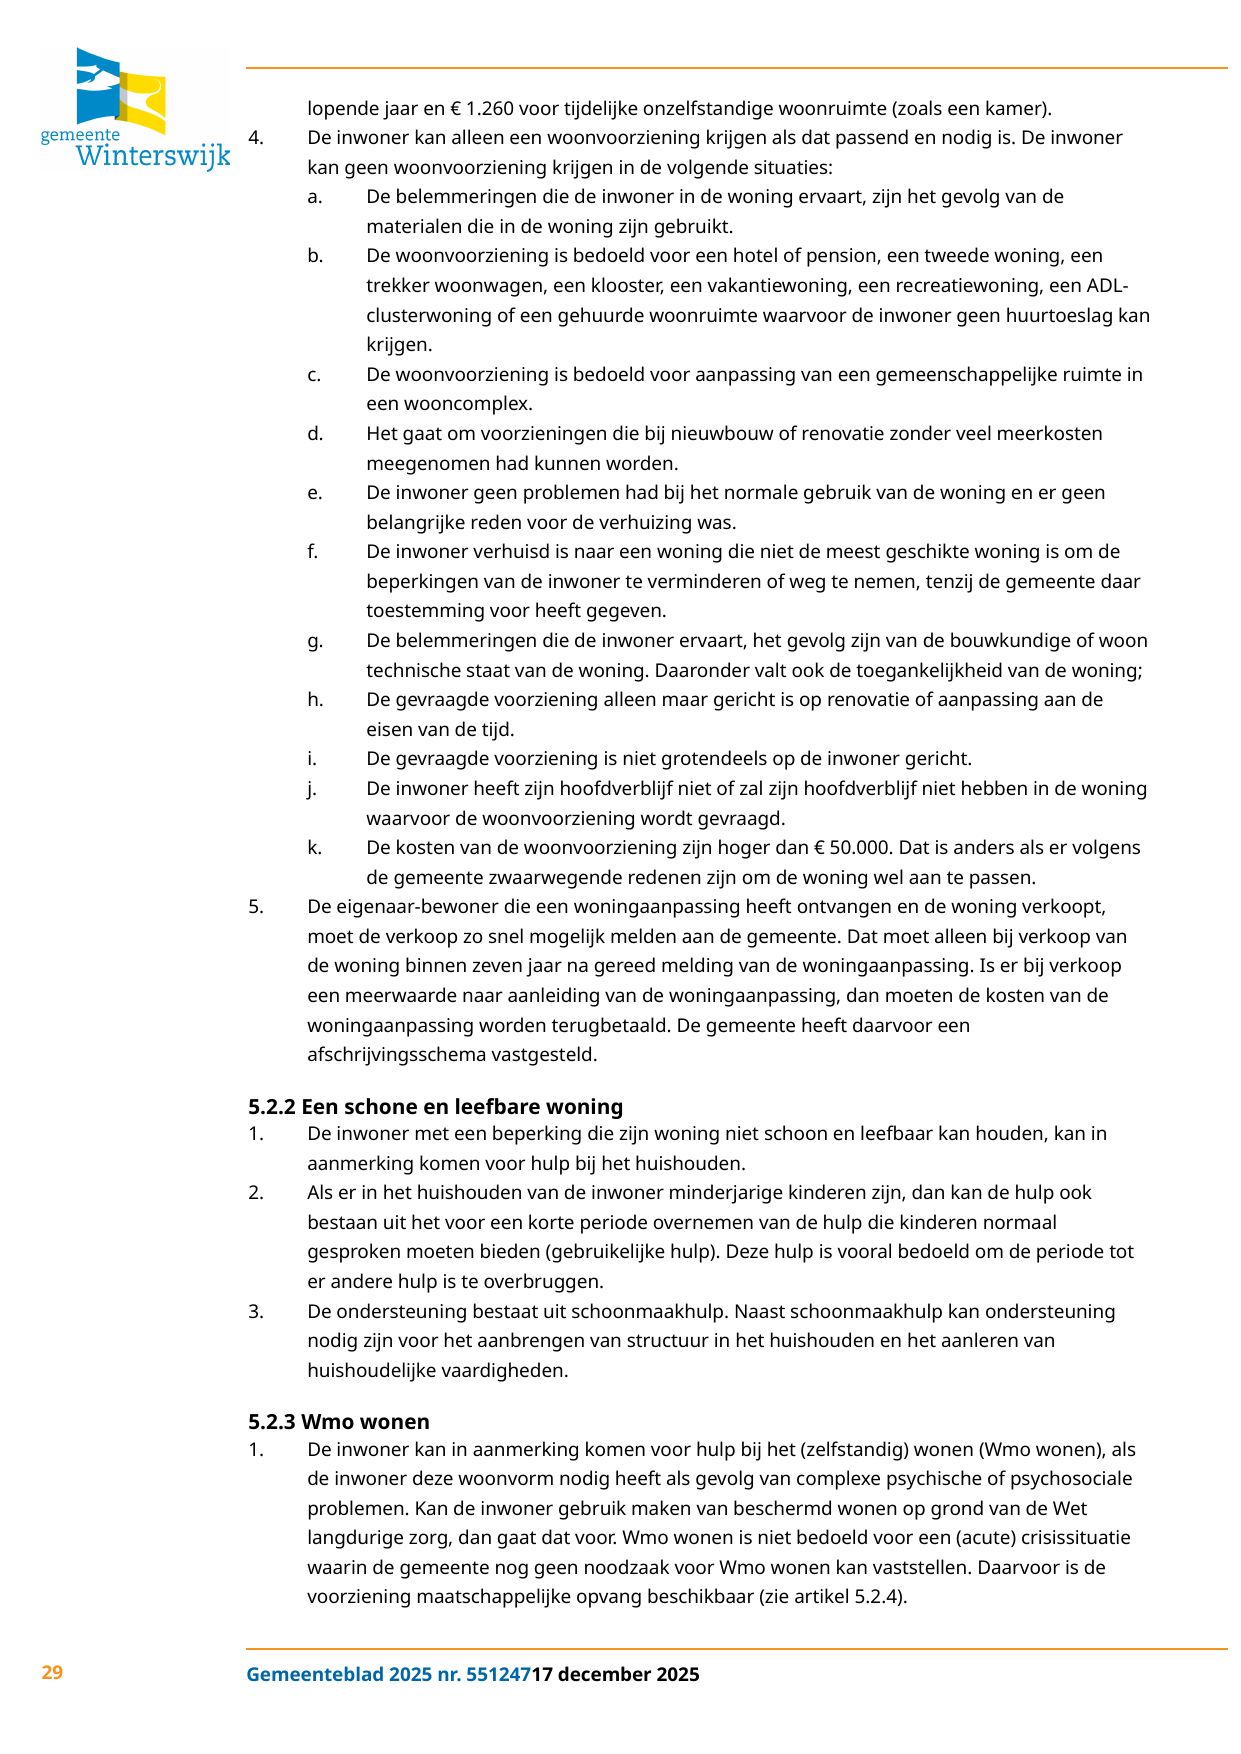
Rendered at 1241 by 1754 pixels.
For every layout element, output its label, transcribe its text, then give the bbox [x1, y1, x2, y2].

picture [225, 153, 231, 162]
text 5.2.2 Een schone en leefbare woning [248, 1092, 1152, 1120]
list De inwoner verhuisd is naar een woning die niet de meest geschikte woning is om de beperkingen van de inwoner te verminderen of weg te nemen, tenzij de gemeente daar toestemming voor heeft gegeven. [307, 538, 1152, 623]
list De ondersteuning bestaat uit schoonmaakhulp. Naast schoonmaakhulp kan ondersteuning nodig zijn voor het aanbrengen van structuur in het huishouden en het aanleren van huishoudelijke vaardigheden. [248, 1298, 1152, 1383]
list lopende jaar en € 1.260 voor tijdelijke onzelfstandige woonruimte (zoals een kamer). [248, 95, 1152, 121]
list Als er in het huishouden van de inwoner minderjarige kinderen zijn, dan kan de hulp ook bestaan uit het voor een korte periode overnemen van de hulp die kinderen normaal gesproken moeten bieden (gebruikelijke hulp). Deze hulp is vooral bedoeld om de periode tot er andere hulp is te overbruggen. [248, 1179, 1152, 1294]
list De belemmeringen die de inwoner ervaart, het gevolg zijn van de bouwkundige of woon technische staat van de woning. Daaronder valt ook de toegankelijkheid van de woning; [307, 627, 1152, 683]
text 5.2.3 Wmo wonen [248, 1407, 1152, 1436]
list De inwoner kan in aanmerking komen voor hulp bij het (zelfstandig) wonen (Wmo wonen), als de inwoner deze woonvorm nodig heeft als gevolg van complexe psychische of psychosociale problemen. Kan de inwoner gebruik maken van beschermd wonen op grond van de Wet langdurige zorg, dan gaat dat voor. Wmo wonen is niet bedoeld voor een (acute) crisissituatie waarin de gemeente nog geen noodzaak voor Wmo wonen kan vaststellen. Daarvoor is de voorziening maatschappelijke opvang beschikbaar (zie artikel 5.2.4). [248, 1436, 1152, 1609]
picture [41, 47, 231, 172]
list De inwoner heeft zijn hoofdverblijf niet of zal zijn hoofdverblijf niet hebben in de woning waarvoor de woonvoorziening wordt gevraagd. [307, 775, 1152, 831]
list Het gaat om voorzieningen die bij nieuwbouw of renovatie zonder veel meerkosten meegenomen had kunnen worden. [307, 420, 1152, 476]
list De woonvoorziening is bedoeld voor aanpassing van een gemeenschappelijke ruimte in een wooncomplex. [307, 361, 1152, 416]
list De inwoner geen problemen had bij het normale gebruik van de woning en er geen belangrijke reden voor de verhuizing was. [307, 479, 1152, 535]
list De gevraagde voorziening alleen maar gericht is op renovatie of aanpassing aan de eisen van de tijd. [307, 686, 1152, 742]
list De gevraagde voorziening is niet grotendeels op de inwoner gericht. [307, 746, 1152, 771]
list De inwoner kan alleen een woonvoorziening krijgen als dat passend en nodig is. De inwoner kan geen woonvoorziening krijgen in de volgende situaties: [248, 124, 1152, 180]
list De kosten van de woonvoorziening zijn hoger dan € 50.000. Dat is anders als er volgens de gemeente zwaarwegende redenen zijn om de woning wel aan te passen. [307, 834, 1152, 890]
list De inwoner met een beperking die zijn woning niet schoon en leefbaar kan houden, kan in aanmerking komen voor hulp bij het huishouden. [248, 1120, 1152, 1176]
list De woonvoorziening is bedoeld voor een hotel of pension, een tweede woning, een trekker woonwagen, een klooster, een vakantiewoning, een recreatiewoning, een ADL-clusterwoning of een gehuurde woonruimte waarvoor de inwoner geen huurtoeslag kan krijgen. [307, 243, 1152, 357]
list De belemmeringen die de inwoner in de woning ervaart, zijn het gevolg van de materialen die in de woning zijn gebruikt. [307, 183, 1152, 239]
list De eigenaar-bewoner die een woningaanpassing heeft ontvangen en de woning verkoopt, moet de verkoop zo snel mogelijk melden aan de gemeente. Dat moet alleen bij verkoop van de woning binnen zeven jaar na gereed melding van de woningaanpassing. Is er bij verkoop een meerwaarde naar aanleiding van de woningaanpassing, dan moeten de kosten van de woningaanpassing worden terugbetaald. De gemeente heeft daarvoor een afschrijvingsschema vastgesteld. [248, 893, 1152, 1067]
